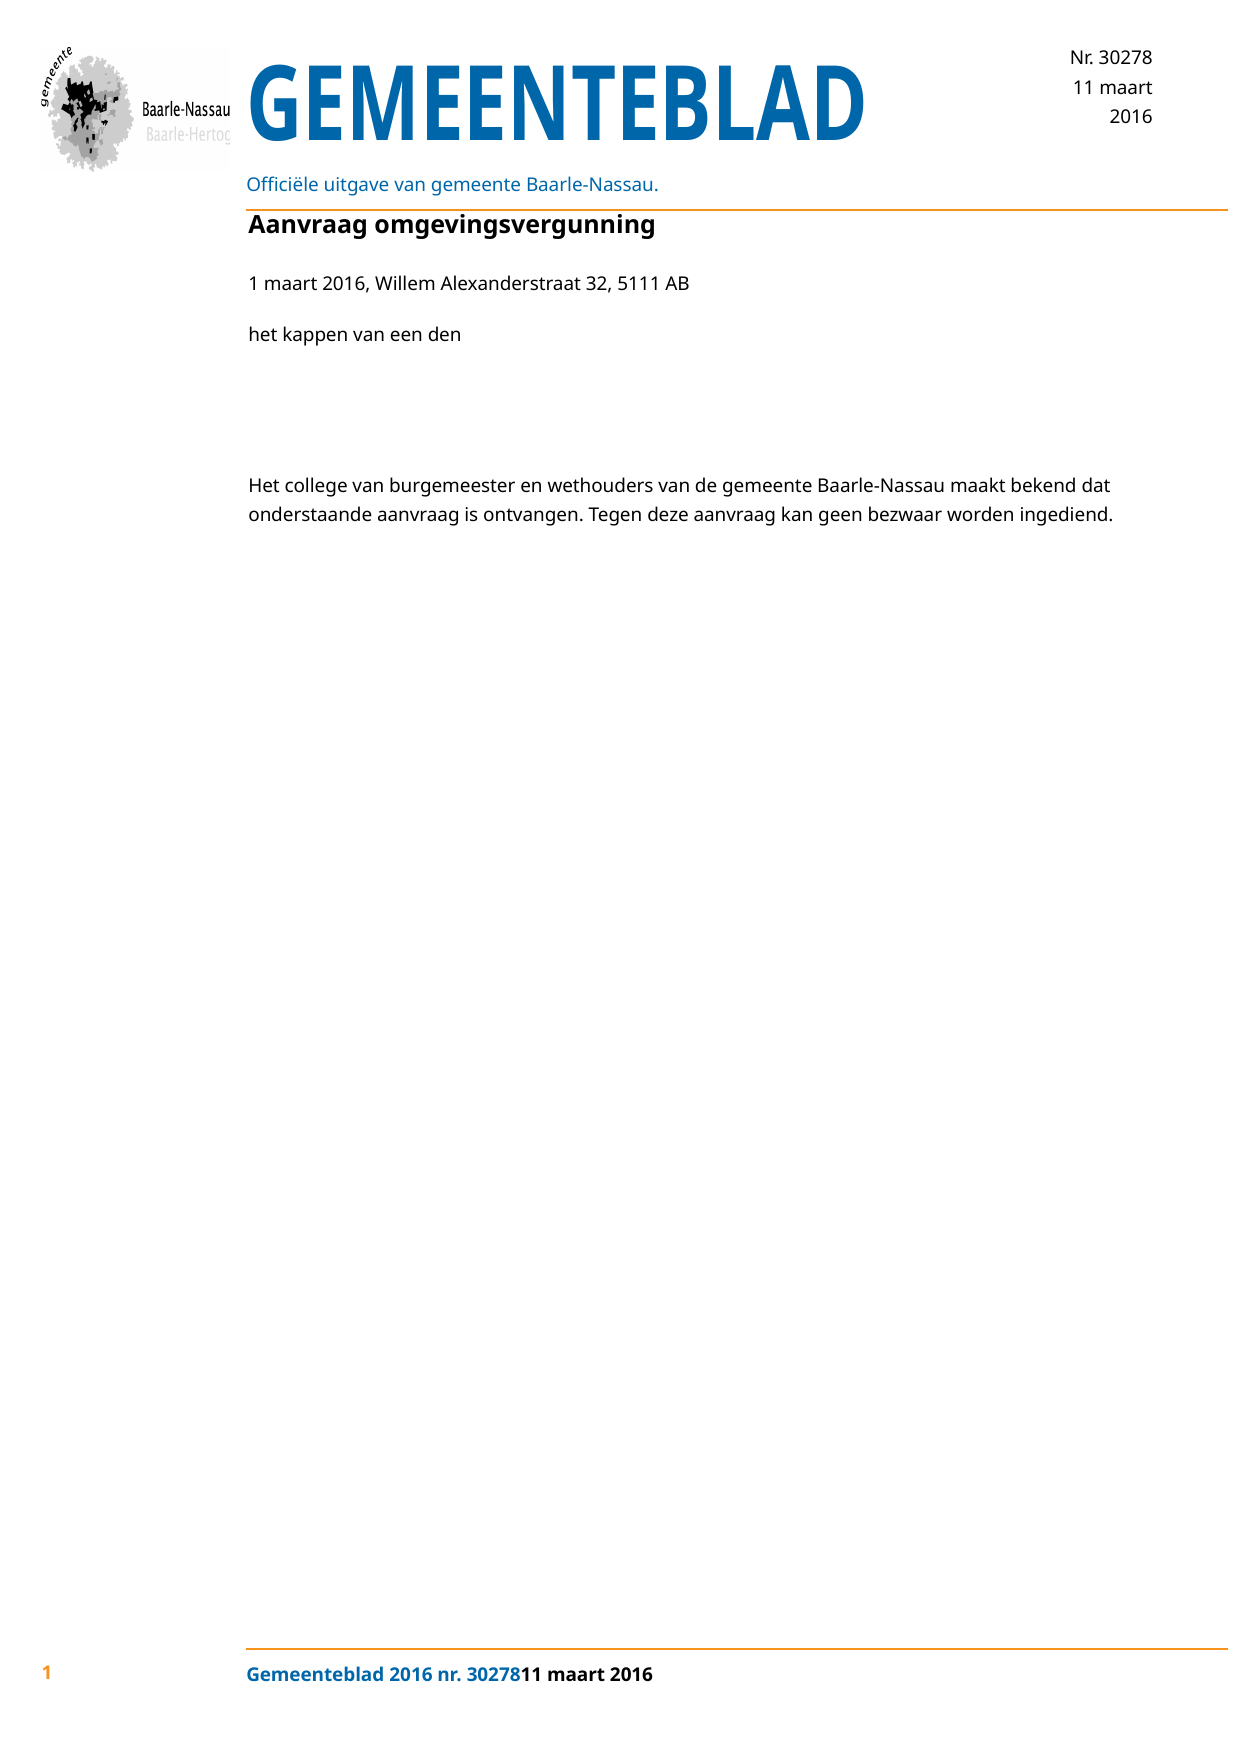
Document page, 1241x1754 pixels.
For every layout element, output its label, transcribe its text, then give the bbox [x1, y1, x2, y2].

text Het college van burgemeester en wethouders van de gemeente Baarle-Nassau maakt bekend dat onderstaande aanvraag is ontvangen. Tegen deze aanvraag kan geen bezwaar worden ingediend. [248, 472, 1152, 527]
text Aanvraag omgevingsvergunning [248, 211, 1152, 241]
picture [41, 47, 231, 172]
text het kappen van een den [248, 321, 1152, 346]
text 1 maart 2016, Willem Alexanderstraat 32, 5111 AB [248, 270, 1152, 296]
